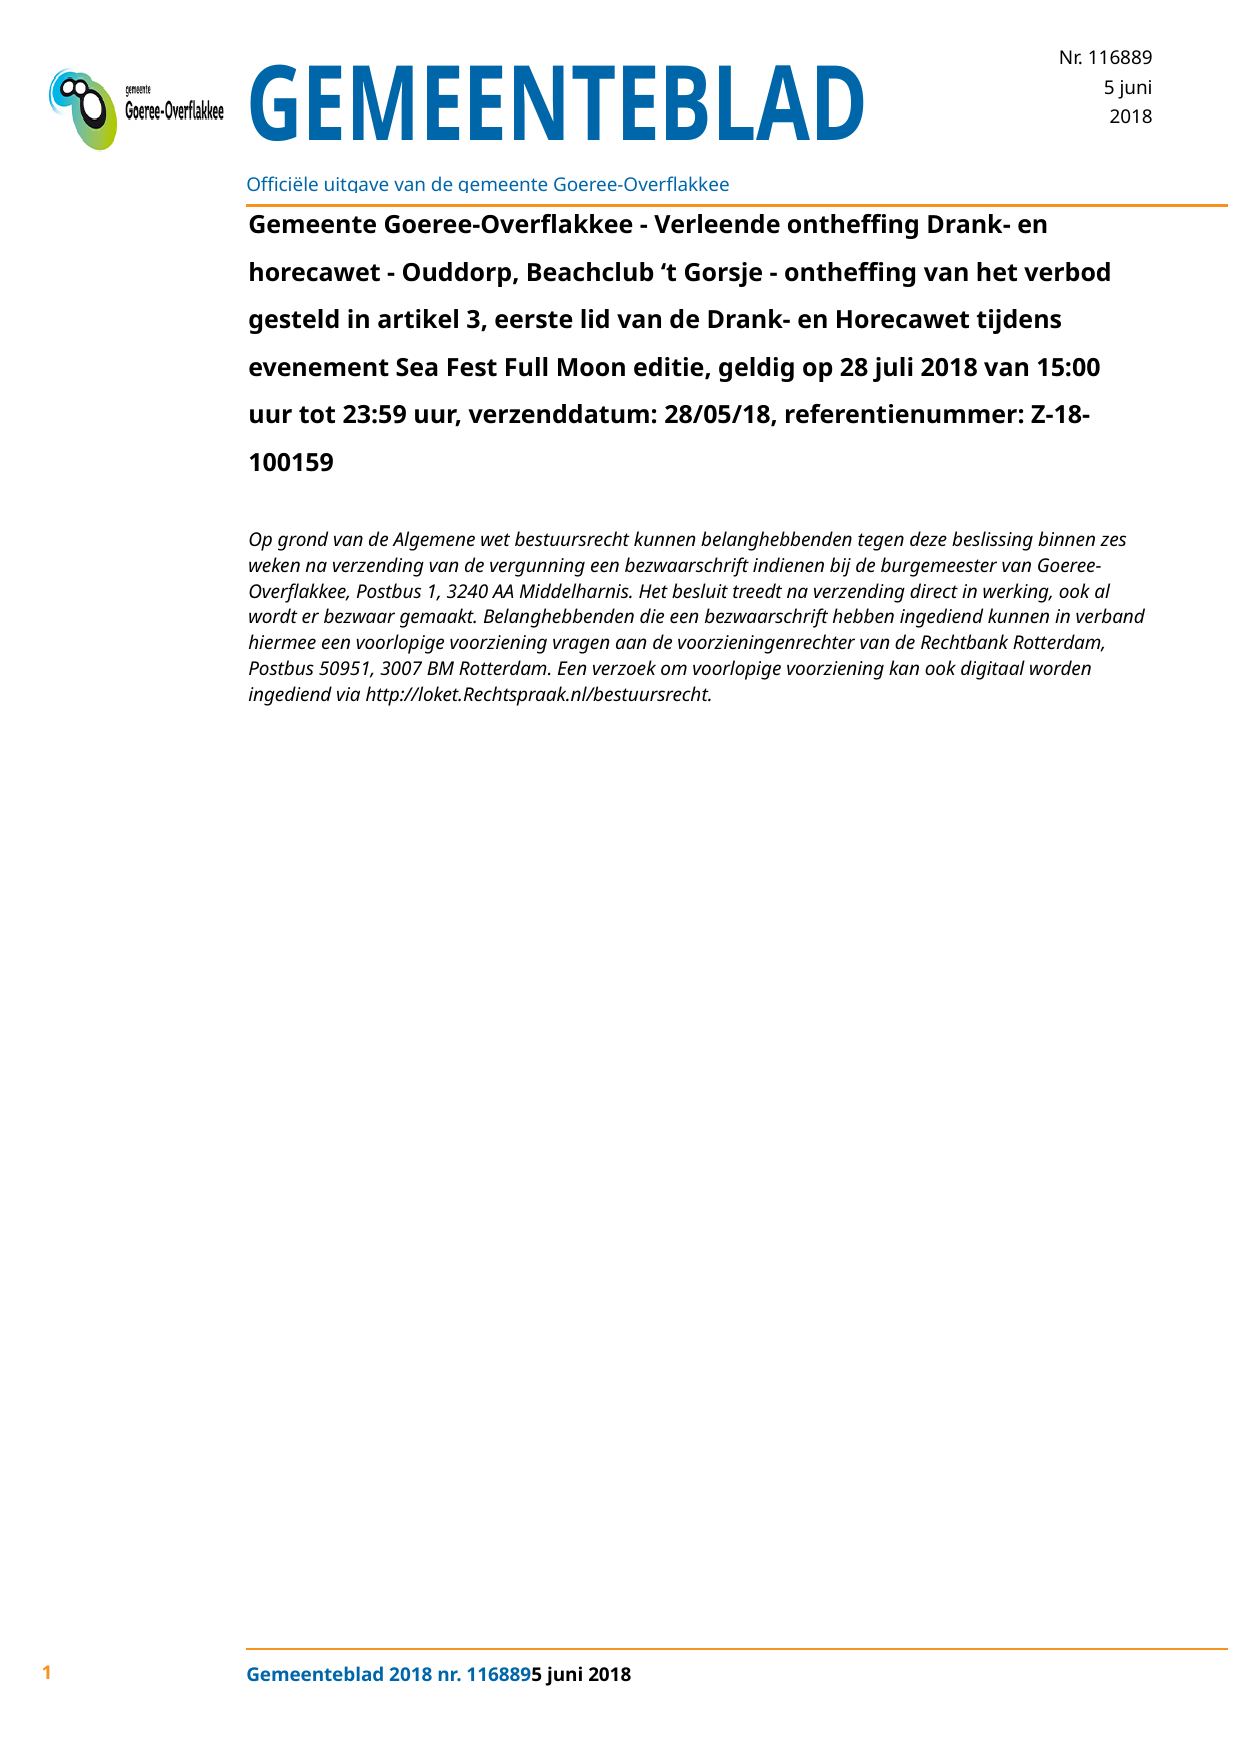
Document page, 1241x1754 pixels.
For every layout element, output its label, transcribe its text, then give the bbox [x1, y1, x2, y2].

text Op grond van de Algemene wet bestuursrecht kunnen belanghebbenden tegen deze beslissing binnen zes weken na verzending van de vergunning een bezwaarschrift indienen bij de burgemeester van Goeree-Overflakkee, Postbus 1, 3240 AA Middelharnis. Het besluit treedt na verzending direct in werking, ook al wordt er bezwaar gemaakt. Belanghebbenden die een bezwaarschrift hebben ingediend kunnen in verband hiermee een voorlopige voorziening vragen aan de voorzieningenrechter van de Rechtbank Rotterdam, Postbus 50951, 3007 BM Rotterdam. Een verzoek om voorlopige voorziening kan ook digitaal worden ingediend via http://loket.Rechtspraak.nl/bestuursrecht. [248, 527, 1152, 707]
picture [41, 47, 231, 172]
text Gemeente Goeree-Overflakkee - Verleende ontheffing Drank- en horecawet - Ouddorp, Beachclub ‘t Gorsje - ontheffing van het verbod gesteld in artikel 3, eerste lid van de Drank- en Horecawet tijdens evenement Sea Fest Full Moon editie, geldig op 28 juli 2018 van 15:00 uur tot 23:59 uur, verzenddatum: 28/05/18, referentienummer: Z-18-100159 [248, 207, 1152, 479]
